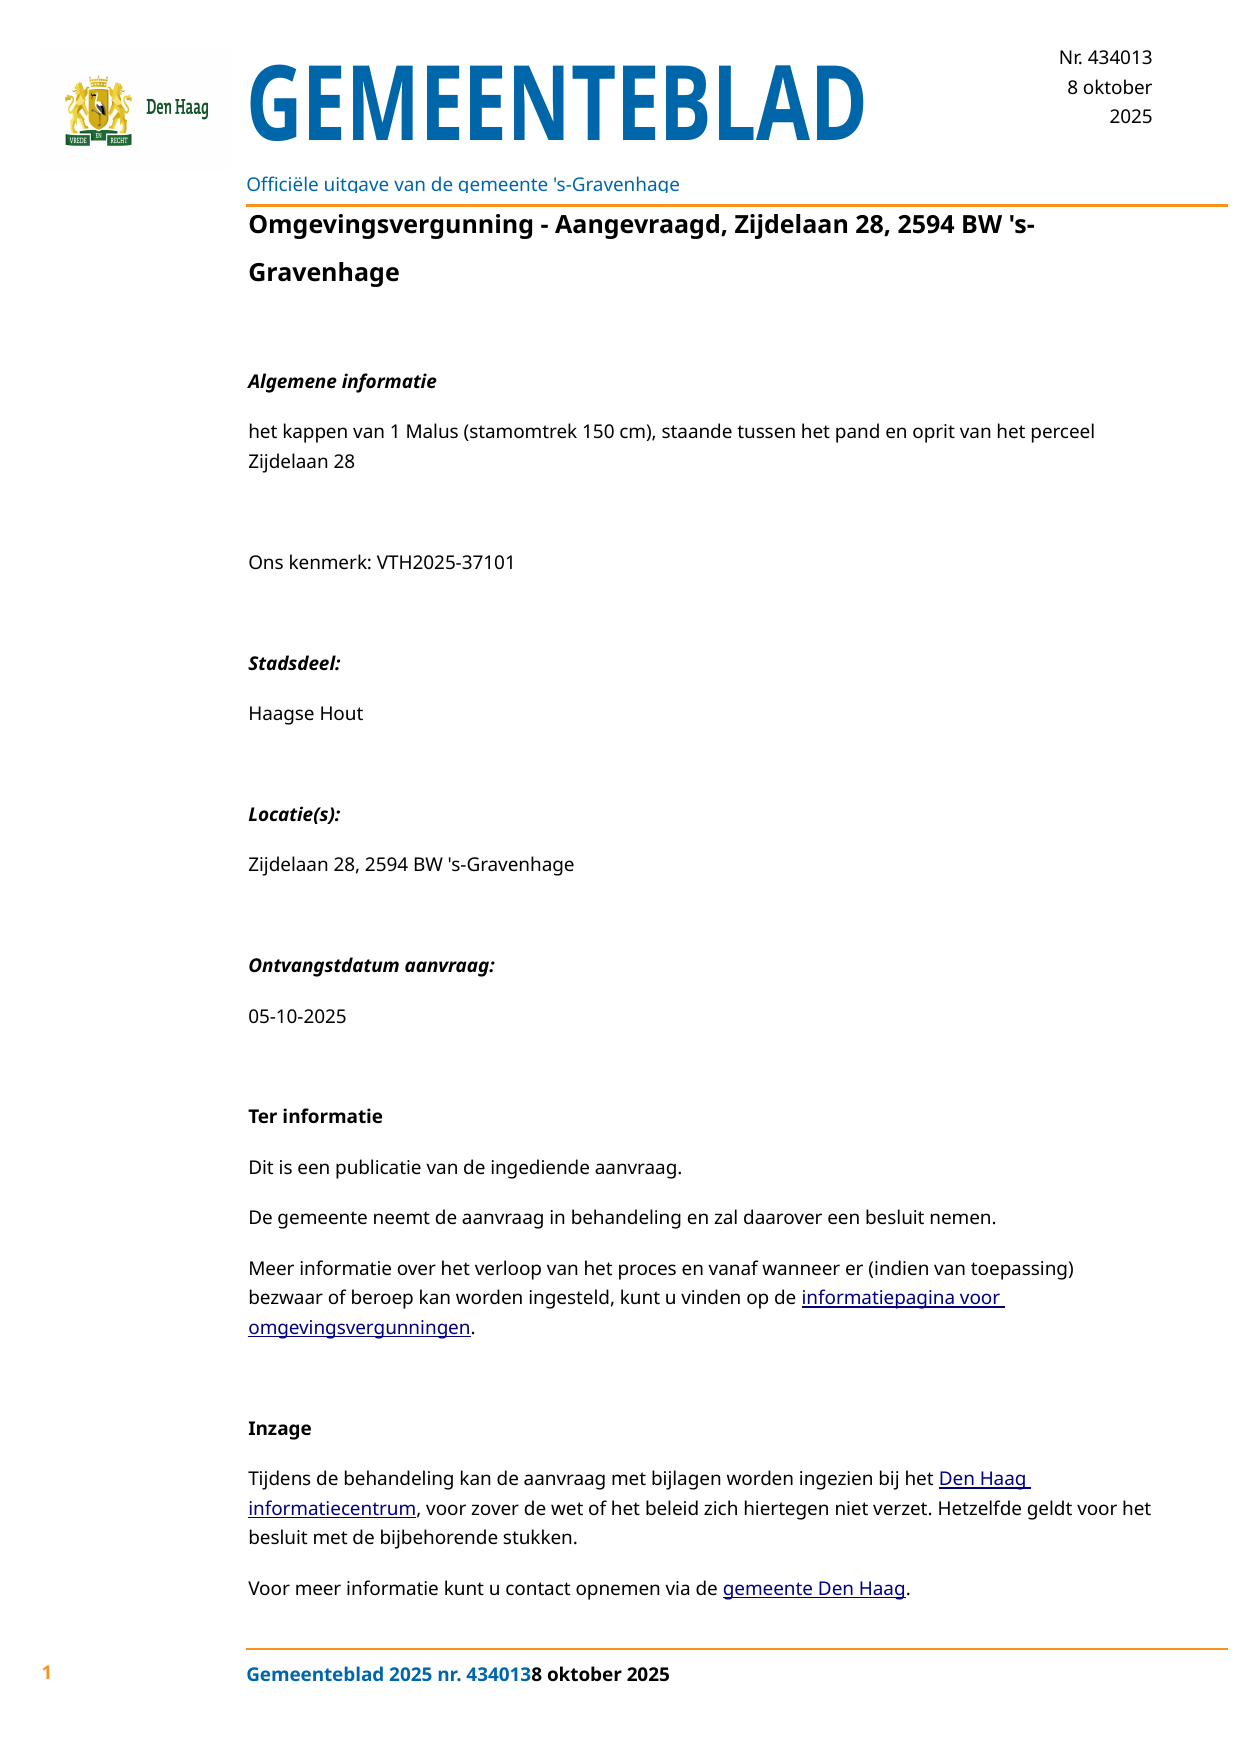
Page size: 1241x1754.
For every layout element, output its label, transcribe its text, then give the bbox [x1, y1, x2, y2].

text Voor meer informatie kunt u contact opnemen via de gemeente Den Haag. [248, 1575, 1152, 1601]
text Locatie(s): [248, 801, 1152, 827]
text Omgevingsvergunning - Aangevraagd, Zijdelaan 28, 2594 BW 's-Gravenhage [248, 207, 1152, 288]
text Stadsdeel: [248, 650, 1152, 676]
text Tijdens de behandeling kan de aanvraag met bijlagen worden ingezien bij het Den Haag informatiecentrum, voor zover de wet of het beleid zich hiertegen niet verzet. Hetzelfde geldt voor het besluit met de bijbehorende stukken. [248, 1465, 1152, 1550]
text Dit is een publicatie van de ingediende aanvraag. [248, 1154, 1152, 1180]
text 05-10-2025 [248, 1003, 1152, 1029]
text Meer informatie over het verloop van het proces en vanaf wanneer er (indien van toepassing) bezwaar of beroep kan worden ingesteld, kunt u vinden op de informatiepagina voor omgevingsvergunningen. [248, 1255, 1152, 1340]
text Inzage [248, 1415, 1152, 1441]
text Zijdelaan 28, 2594 BW 's-Gravenhage [248, 852, 1152, 877]
text Ontvangstdatum aanvraag: [248, 952, 1152, 978]
text het kappen van 1 Malus (stamomtrek 150 cm), staande tussen het pand en oprit van het perceel Zijdelaan 28 [248, 419, 1152, 474]
text Ons kenmerk: VTH2025-37101 [248, 549, 1152, 575]
text Ter informatie [248, 1104, 1152, 1129]
text Algemene informatie [248, 368, 1152, 394]
text Haagse Hout [248, 700, 1152, 726]
text De gemeente neemt de aanvraag in behandeling en zal daarover een besluit nemen. [248, 1204, 1152, 1230]
picture [41, 47, 231, 172]
